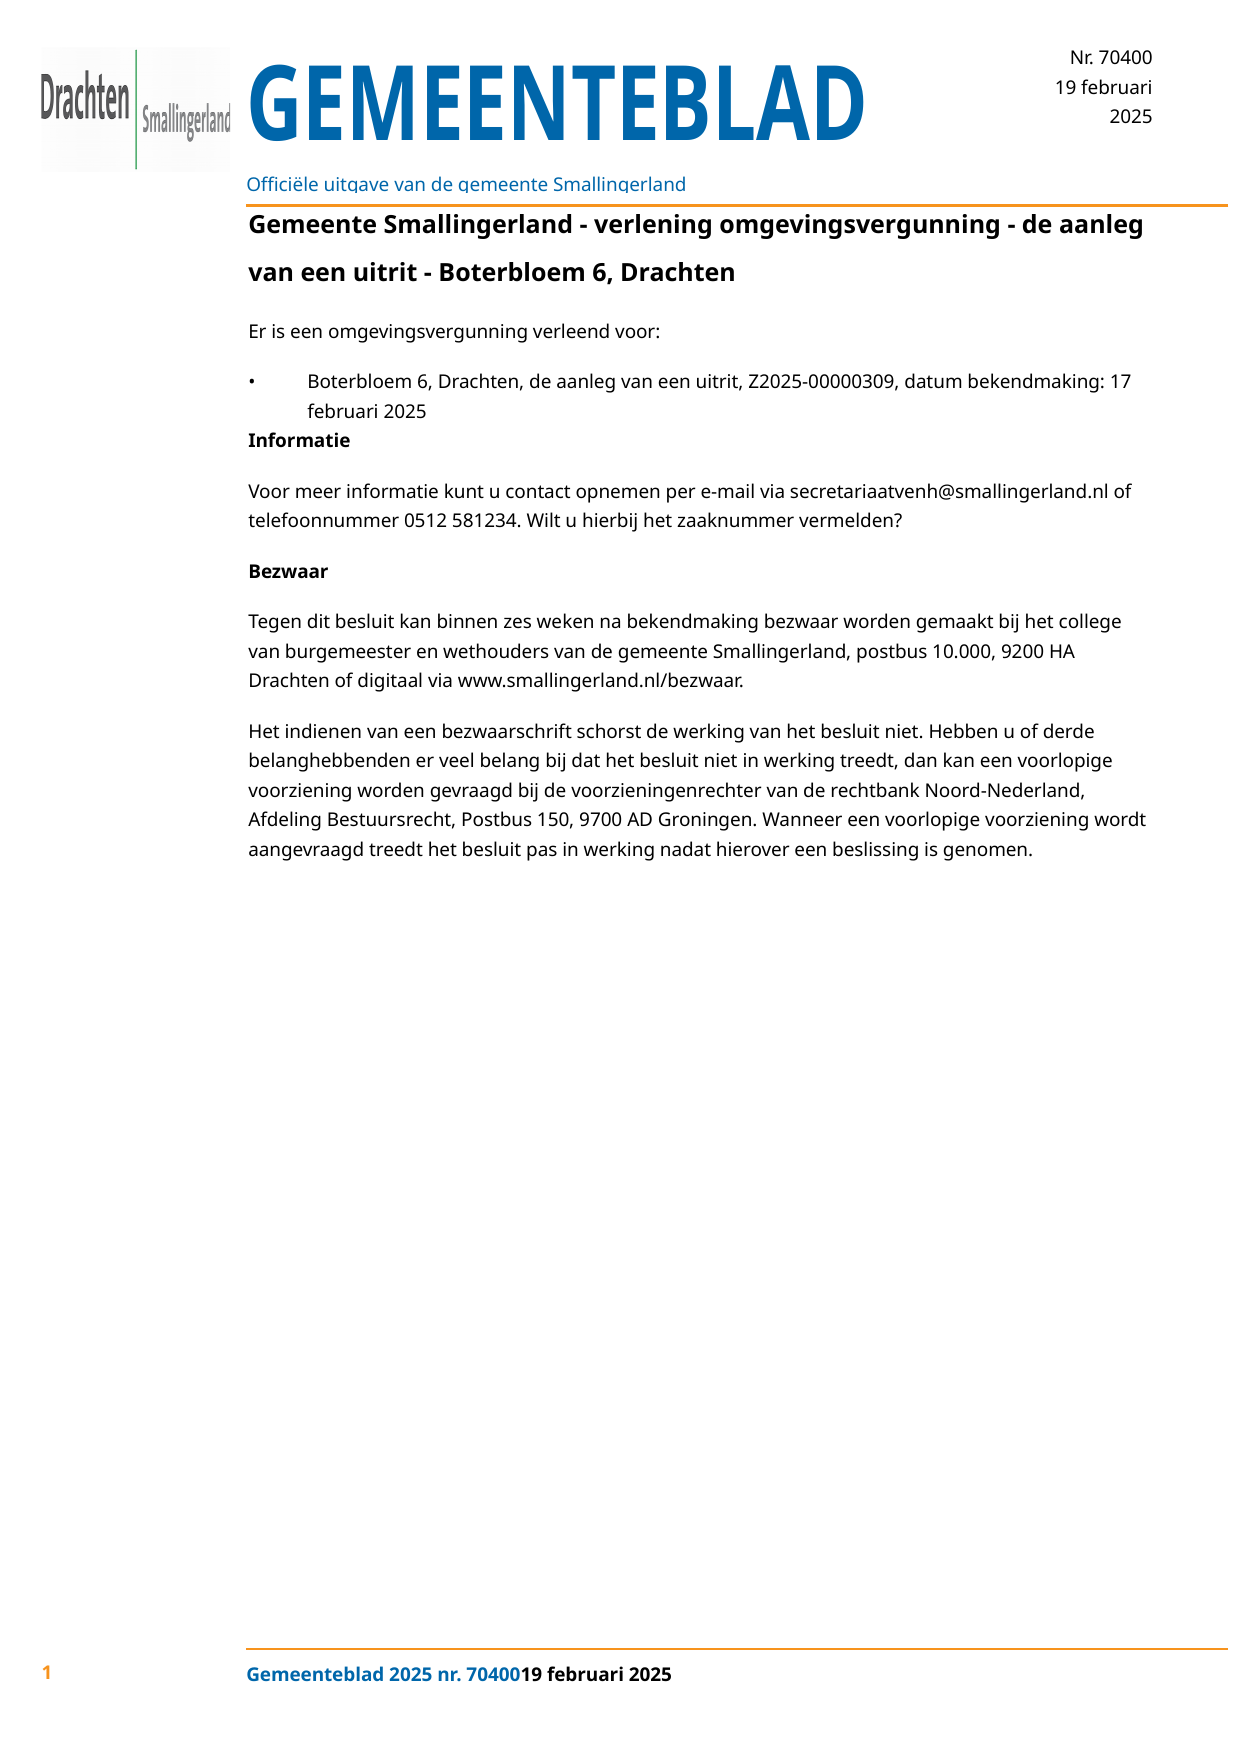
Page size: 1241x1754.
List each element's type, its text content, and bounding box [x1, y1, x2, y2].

text Tegen dit besluit kan binnen zes weken na bekendmaking bezwaar worden gemaakt bij het college van burgemeester en wethouders van de gemeente Smallingerland, postbus 10.000, 9200 HA Drachten of digitaal via www.smallingerland.nl/bezwaar. [248, 608, 1152, 693]
list Boterbloem 6, Drachten, de aanleg van een uitrit, Z2025-00000309, datum bekendmaking: 17 februari 2025 [248, 368, 1152, 424]
text Er is een omgevingsvergunning verleend voor: [248, 318, 1152, 344]
text Gemeente Smallingerland - verlening omgevingsvergunning - de aanleg van een uitrit - Boterbloem 6, Drachten [248, 207, 1152, 288]
text Voor meer informatie kunt u contact opnemen per e-mail via secretariaatvenh@smallingerland.nl of telefoonnummer 0512 581234. Wilt u hierbij het zaaknummer vermelden? [248, 478, 1152, 533]
text Bezwaar [248, 558, 1152, 584]
picture [41, 47, 231, 172]
text Het indienen van een bezwaarschrift schorst de werking van het besluit niet. Hebben u of derde belanghebbenden er veel belang bij dat het besluit niet in werking treedt, dan kan een voorlopige voorziening worden gevraagd bij de voorzieningenrechter van de rechtbank Noord-Nederland, Afdeling Bestuursrecht, Postbus 150, 9700 AD Groningen. Wanneer een voorlopige voorziening wordt aangevraagd treedt het besluit pas in werking nadat hierover een beslissing is genomen. [248, 718, 1152, 862]
text Informatie [248, 427, 1152, 453]
